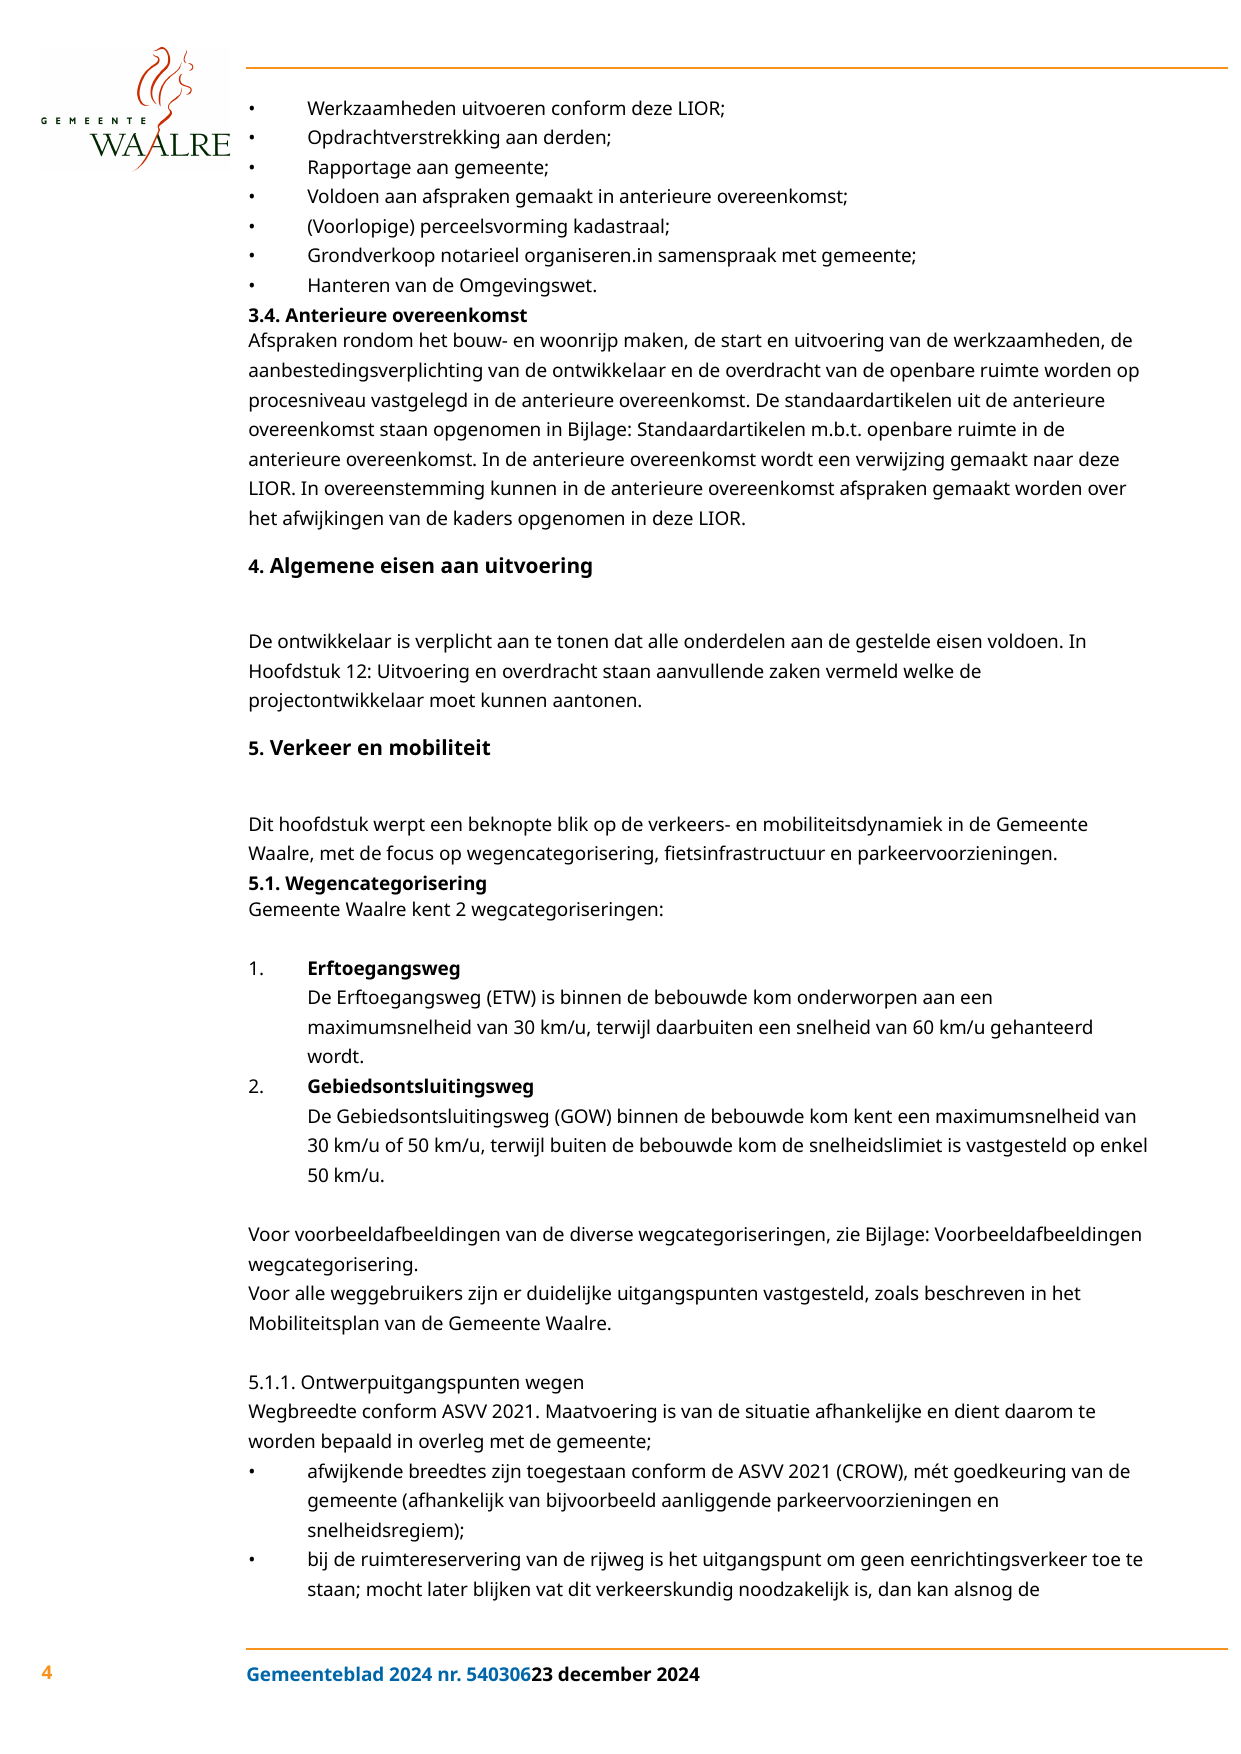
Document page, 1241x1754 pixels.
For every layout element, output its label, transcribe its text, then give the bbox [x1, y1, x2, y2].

text 3.4. Anterieure overeenkomst [248, 302, 1152, 328]
picture [41, 47, 231, 172]
text 5.1. Wegencategorisering [248, 870, 1152, 896]
list De Erftoegangsweg (ETW) is binnen de bebouwde kom onderworpen aan een maximumsnelheid van 30 km/u, terwijl daarbuiten een snelheid van 60 km/u gehanteerd wordt. [248, 984, 1152, 1069]
text 4. Algemene eisen aan uitvoering [248, 551, 1152, 579]
text Voor alle weggebruikers zijn er duidelijke uitgangspunten vastgesteld, zoals beschreven in het Mobiliteitsplan van de Gemeente Waalre. [248, 1280, 1152, 1336]
list Werkzaamheden uitvoeren conform deze LIOR; [248, 95, 1152, 121]
list Gebiedsontsluitingsweg [248, 1073, 1152, 1099]
list De Gebiedsontsluitingsweg (GOW) binnen de bebouwde kom kent een maximumsnelheid van 30 km/u of 50 km/u, terwijl buiten de bebouwde kom de snelheidslimiet is vastgesteld op enkel 50 km/u. [248, 1103, 1152, 1188]
text Wegbreedte conform ASVV 2021. Maatvoering is van de situatie afhankelijke en dient daarom te [248, 1399, 1152, 1424]
list Opdrachtverstrekking aan derden; [248, 124, 1152, 150]
text Afspraken rondom het bouw- en woonrijp maken, de start en uitvoering van de werkzaamheden, de aanbestedingsverplichting van de ontwikkelaar en de overdracht van de openbare ruimte worden op procesniveau vastgelegd in de anterieure overeenkomst. De standaardartikelen uit de anterieure overeenkomst staan opgenomen in Bijlage: Standaardartikelen m.b.t. openbare ruimte in de anterieure overeenkomst. In de anterieure overeenkomst wordt een verwijzing gemaakt naar deze LIOR. In overeenstemming kunnen in de anterieure overeenkomst afspraken gemaakt worden over het afwijkingen van de kaders opgenomen in deze LIOR. [248, 328, 1152, 531]
list (Voorlopige) perceelsvorming kadastraal; [248, 213, 1152, 239]
list bij de ruimtereservering van de rijweg is het uitgangspunt om geen eenrichtingsverkeer toe te staan; mocht later blijken vat dit verkeerskundig noodzakelijk is, dan kan alsnog de [248, 1547, 1152, 1602]
text worden bepaald in overleg met de gemeente; [248, 1428, 1152, 1454]
list Hanteren van de Omgevingswet. [248, 272, 1152, 298]
list Erftoegangsweg [248, 955, 1152, 981]
text Gemeente Waalre kent 2 wegcategoriseringen: [248, 896, 1152, 922]
text Dit hoofdstuk werpt een beknopte blik op de verkeers- en mobiliteitsdynamiek in de Gemeente Waalre, met de focus op wegencategorisering, fietsinfrastructuur en parkeervoorzieningen. [248, 811, 1152, 866]
list Rapportage aan gemeente; [248, 154, 1152, 180]
list Grondverkoop notarieel organiseren.in samenspraak met gemeente; [248, 243, 1152, 268]
list Voldoen aan afspraken gemaakt in anterieure overeenkomst; [248, 183, 1152, 209]
text 5.1.1. Ontwerpuitgangspunten wegen [248, 1369, 1152, 1395]
text Voor voorbeeldafbeeldingen van de diverse wegcategoriseringen, zie Bijlage: Voorbeeldafbeeldingen wegcategorisering. [248, 1221, 1152, 1277]
text De ontwikkelaar is verplicht aan te tonen dat alle onderdelen aan de gestelde eisen voldoen. In Hoofdstuk 12: Uitvoering en overdracht staan aanvullende zaken vermeld welke de projectontwikkelaar moet kunnen aantonen. [248, 628, 1152, 713]
text 5. Verkeer en mobiliteit [248, 733, 1152, 762]
list afwijkende breedtes zijn toegestaan conform de ASVV 2021 (CROW), mét goedkeuring van de gemeente (afhankelijk van bijvoorbeeld aanliggende parkeervoorzieningen en snelheidsregiem); [248, 1458, 1152, 1543]
